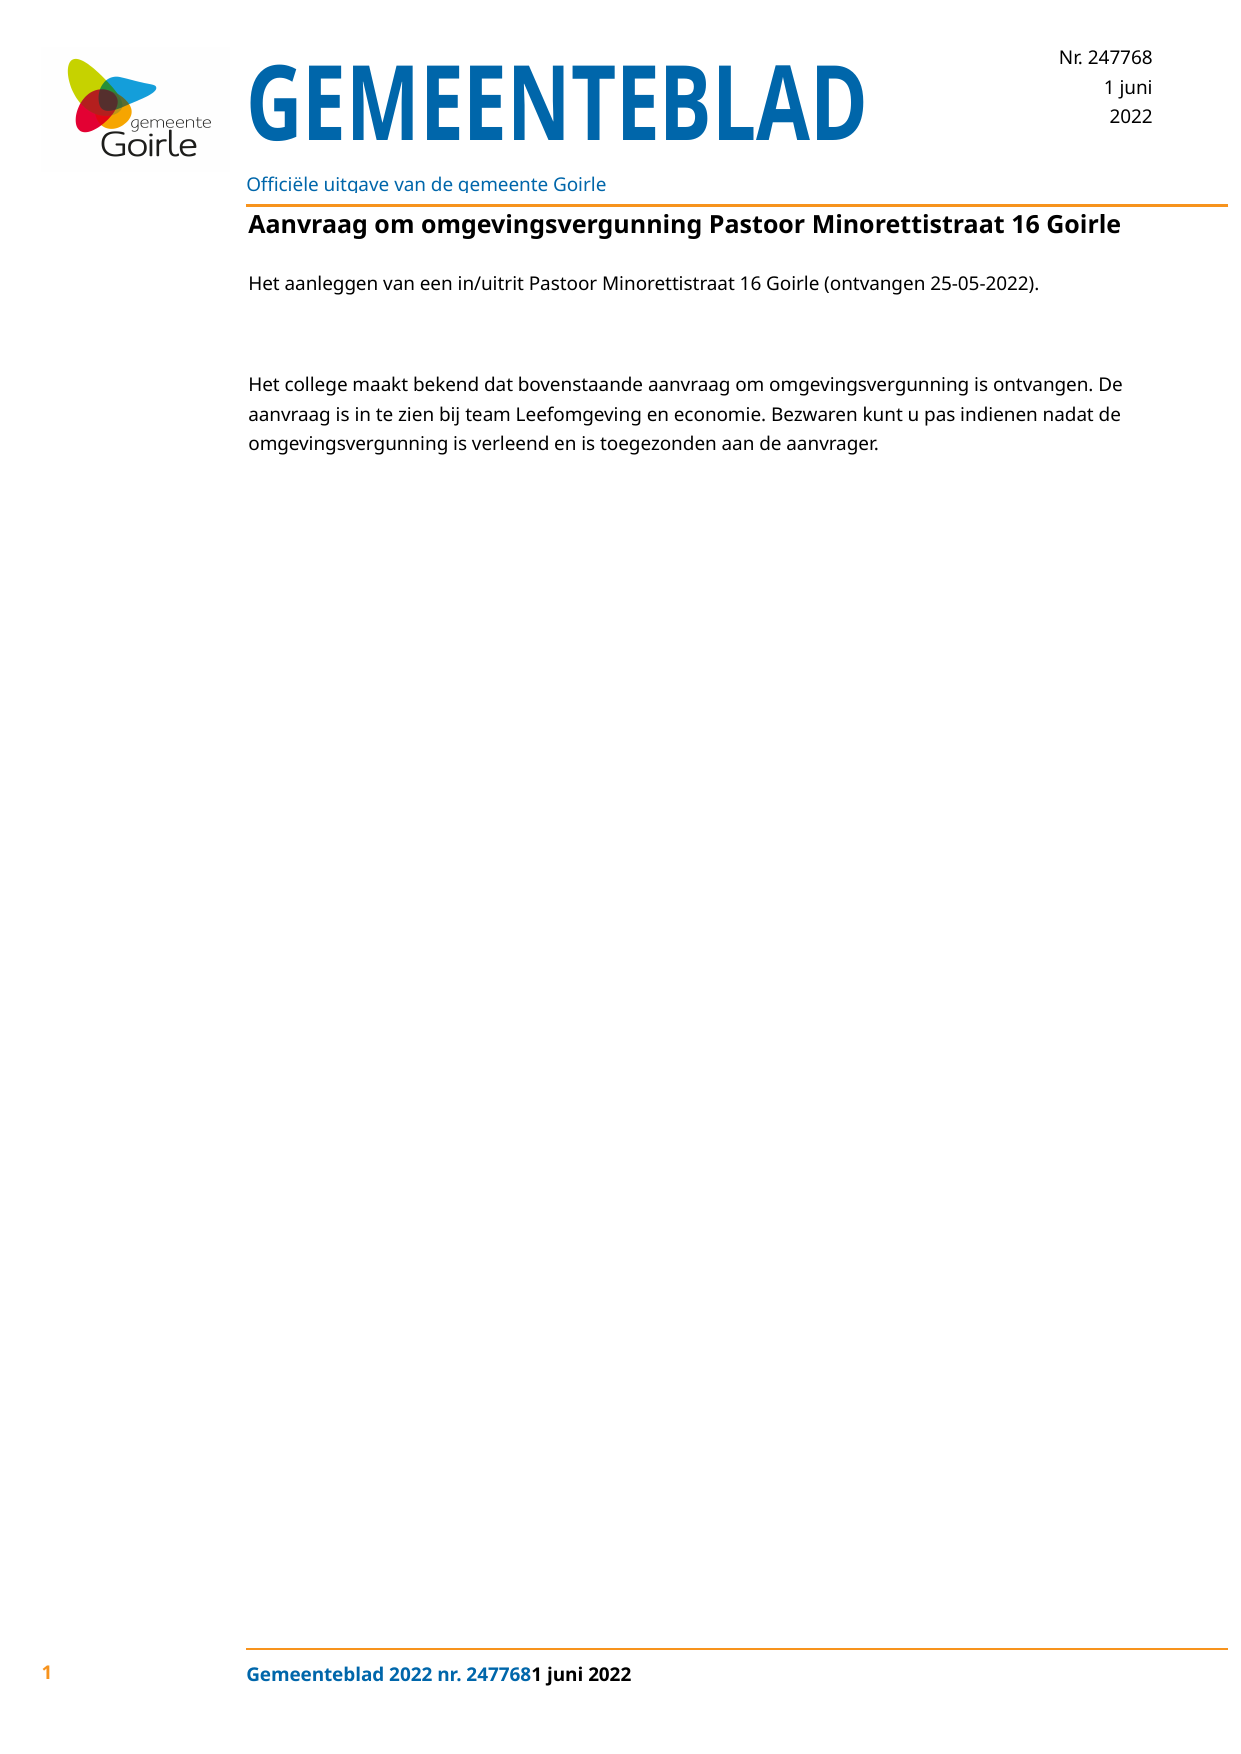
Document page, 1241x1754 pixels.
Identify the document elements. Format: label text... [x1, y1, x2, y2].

picture [41, 47, 231, 172]
text Het college maakt bekend dat bovenstaande aanvraag om omgevingsvergunning is ontvangen. De aanvraag is in te zien bij team Leefomgeving en economie. Bezwaren kunt u pas indienen nadat de omgevingsvergunning is verleend en is toegezonden aan de aanvrager. [248, 371, 1152, 456]
text Het aanleggen van een in/uitrit Pastoor Minorettistraat 16 Goirle (ontvangen 25-05-2022). [248, 270, 1152, 296]
text Aanvraag om omgevingsvergunning Pastoor Minorettistraat 16 Goirle [248, 207, 1152, 241]
